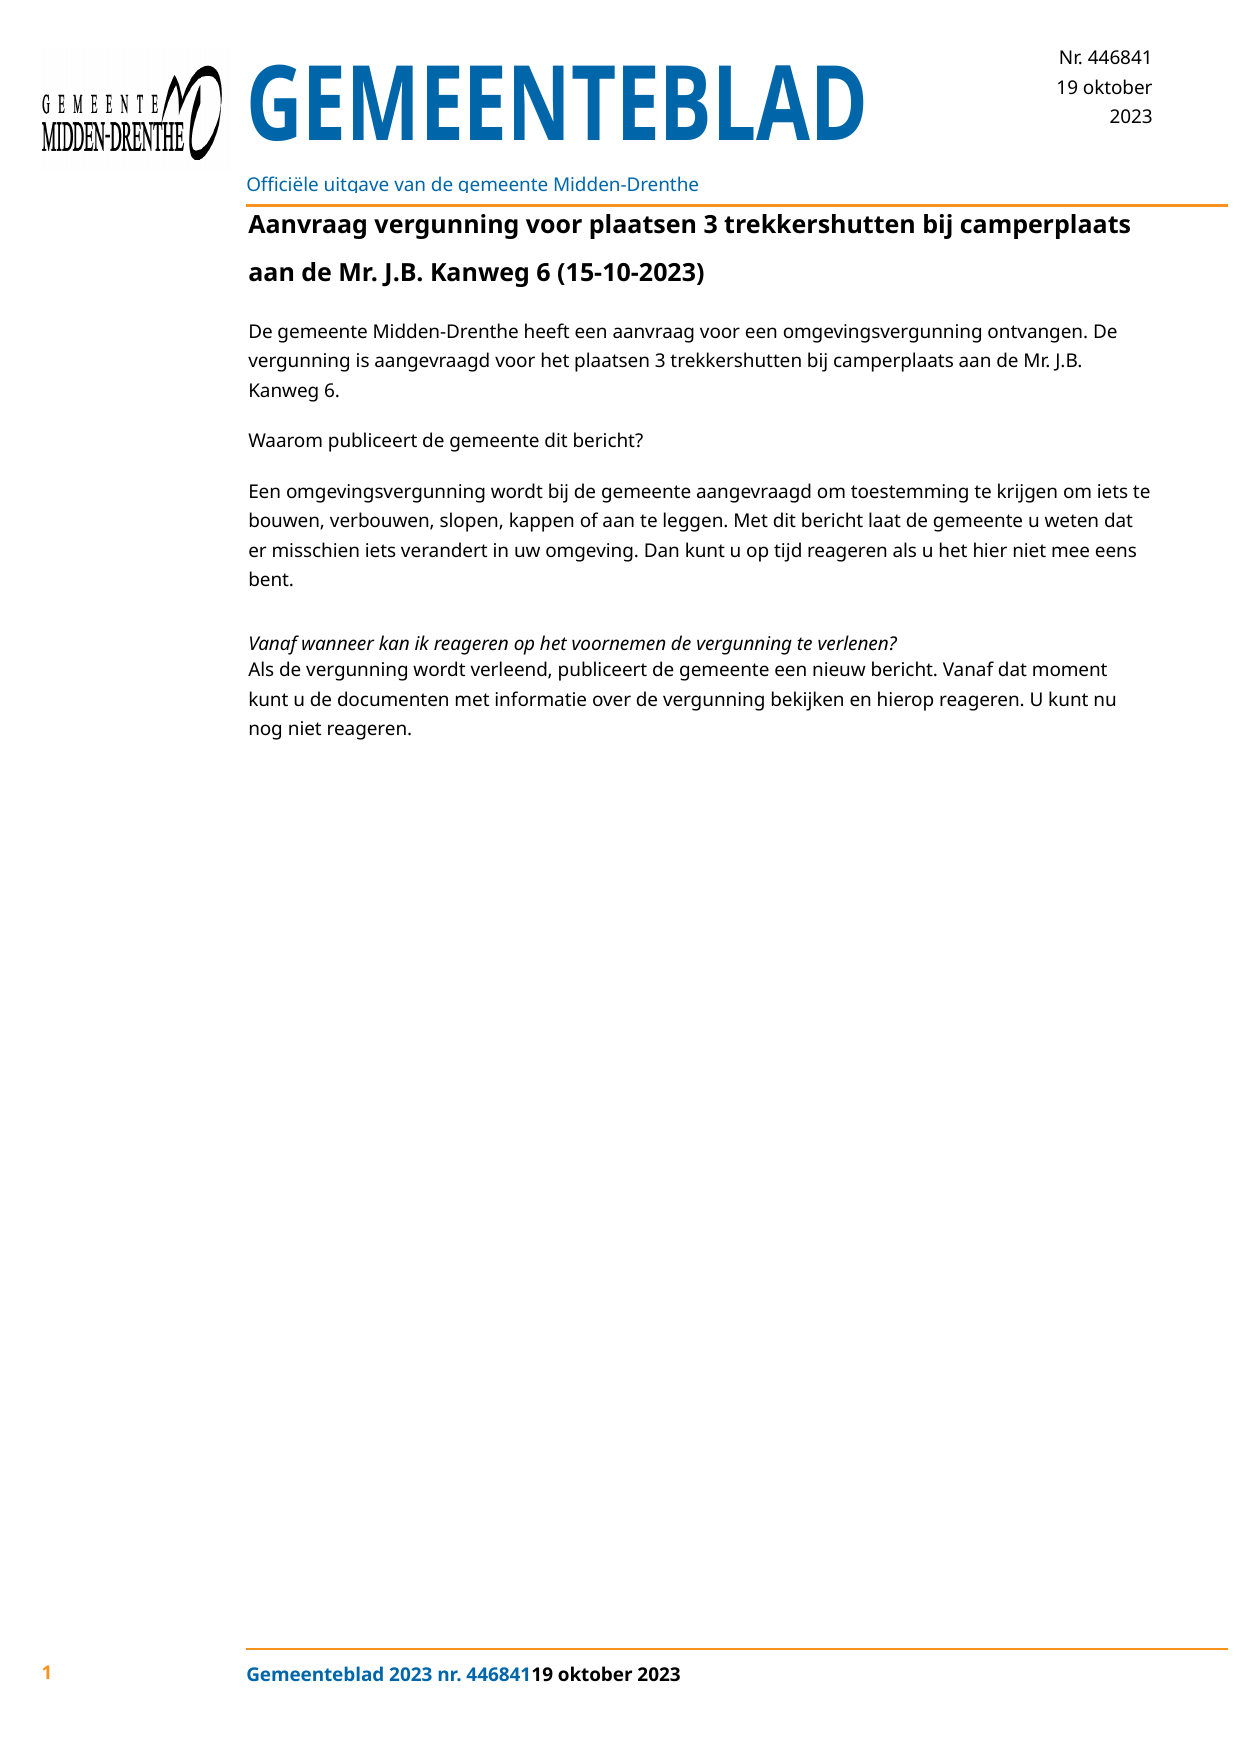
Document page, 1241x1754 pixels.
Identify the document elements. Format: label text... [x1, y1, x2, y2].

picture [41, 47, 231, 172]
text Als de vergunning wordt verleend, publiceert de gemeente een nieuw bericht. Vanaf dat moment kunt u de documenten met informatie over de vergunning bekijken en hierop reageren. U kunt nu nog niet reageren. [248, 656, 1152, 741]
text Aanvraag vergunning voor plaatsen 3 trekkershutten bij camperplaats aan de Mr. J.B. Kanweg 6 (15-10-2023) [248, 207, 1152, 288]
text Een omgevingsvergunning wordt bij de gemeente aangevraagd om toestemming te krijgen om iets te bouwen, verbouwen, slopen, kappen of aan te leggen. Met dit bericht laat de gemeente u weten dat er misschien iets verandert in uw omgeving. Dan kunt u op tijd reageren als u het hier niet mee eens bent. [248, 478, 1152, 592]
text De gemeente Midden-Drenthe heeft een aanvraag voor een omgevingsvergunning ontvangen. De vergunning is aangevraagd voor het plaatsen 3 trekkershutten bij camperplaats aan de Mr. J.B. Kanweg 6. [248, 318, 1152, 403]
text Waarom publiceert de gemeente dit bericht? [248, 427, 1152, 453]
text Vanaf wanneer kan ik reageren op het voornemen de vergunning te verlenen? [248, 631, 1152, 656]
